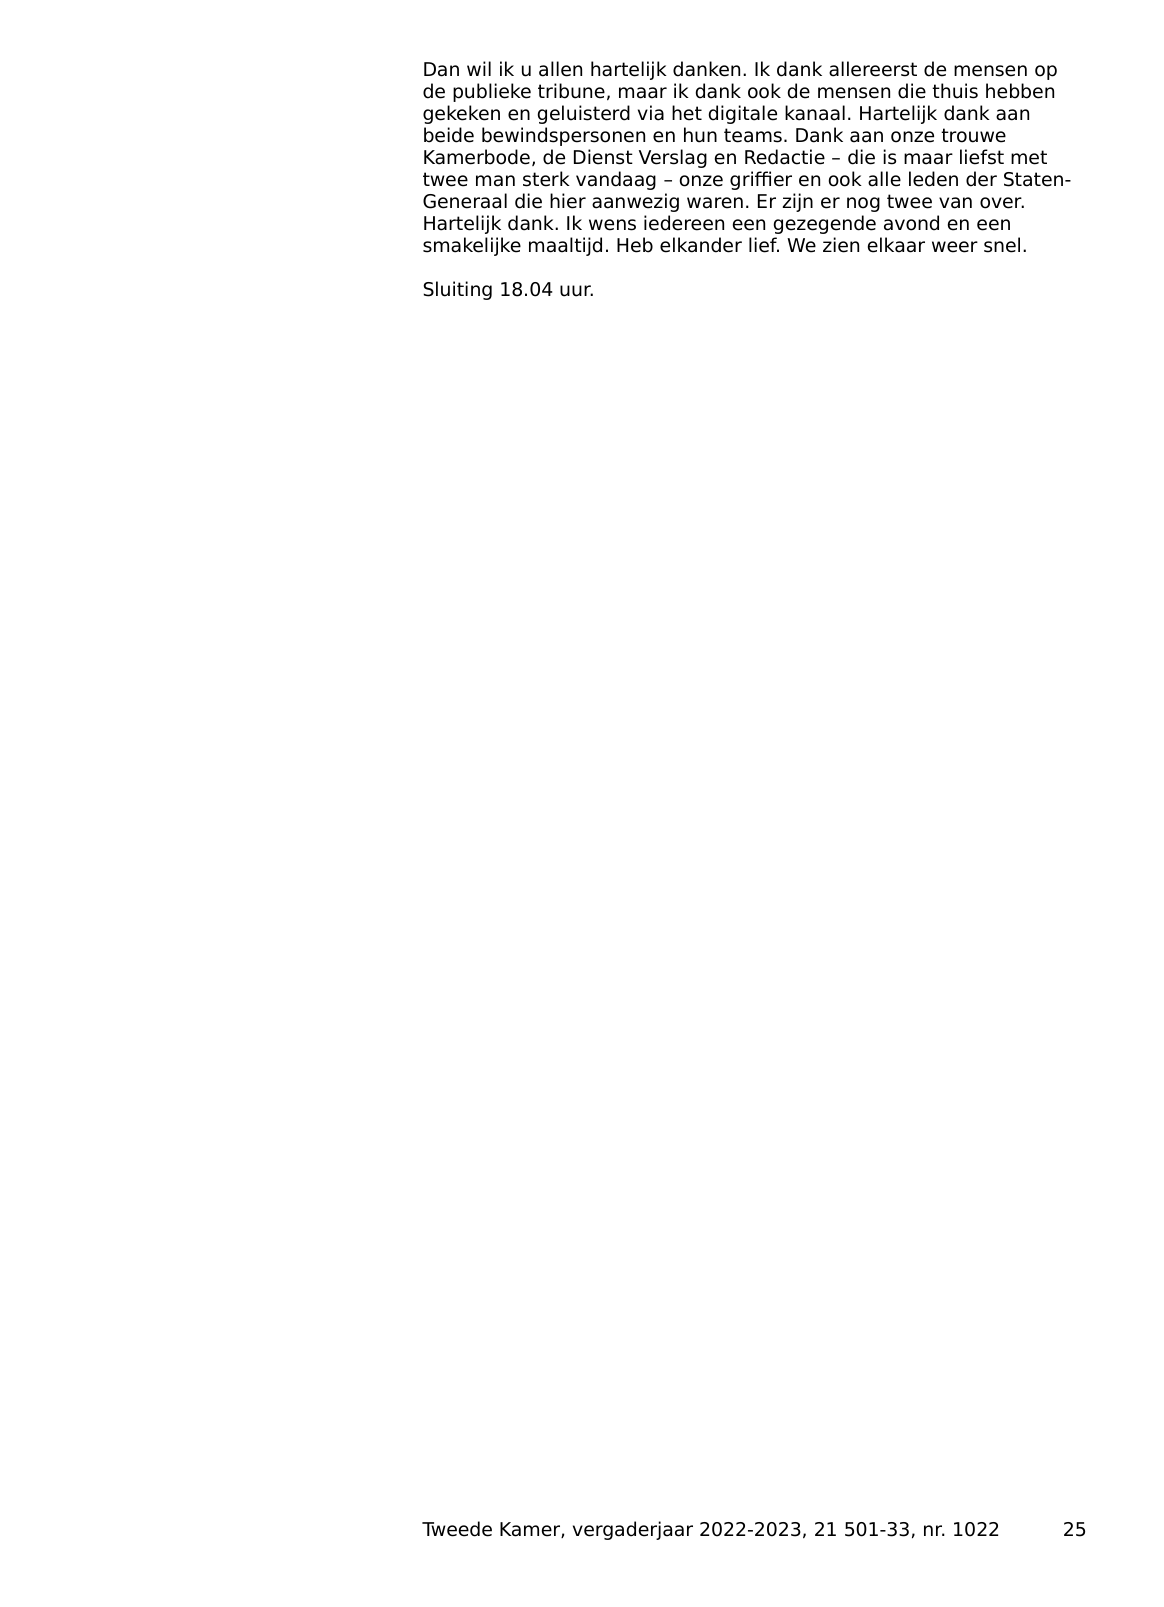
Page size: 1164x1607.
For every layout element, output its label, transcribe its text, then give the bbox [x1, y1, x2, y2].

text Sluiting 18.04 uur. [422, 279, 1087, 301]
text Dan wil ik u allen hartelijk danken. Ik dank allereerst de mensen op de publieke tribune, maar ik dank ook de mensen die thuis hebben gekeken en geluisterd via het digitale kanaal. Hartelijk dank aan beide bewindspersonen en hun teams. Dank aan onze trouwe Kamerbode, de Dienst Verslag en Redactie – die is maar liefst met twee man sterk vandaag – onze griffier en ook alle leden der Staten-Generaal die hier aanwezig waren. Er zijn er nog twee van over. Hartelijk dank. Ik wens iedereen een gezegende avond en een smakelijke maaltijd. Heb elkander lief. We zien elkaar weer snel. [422, 59, 1087, 257]
